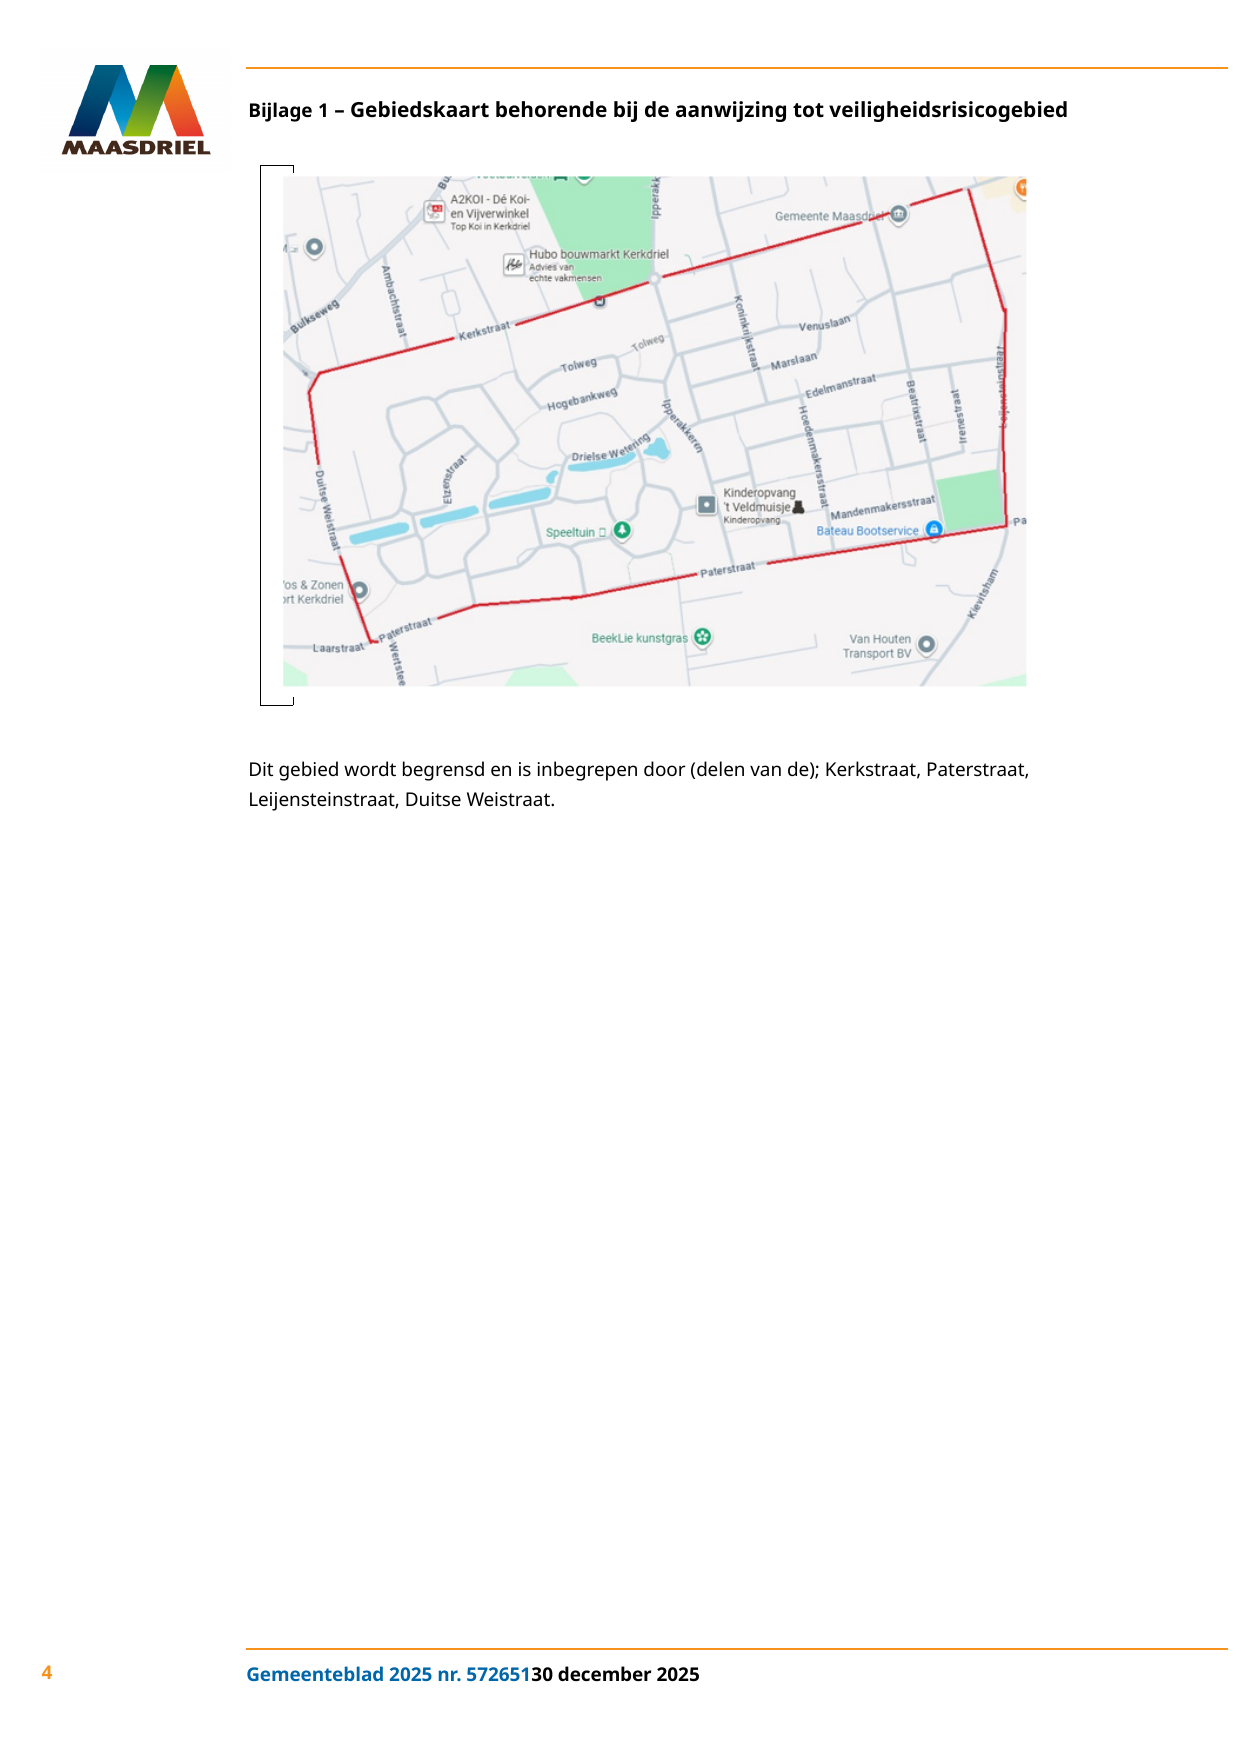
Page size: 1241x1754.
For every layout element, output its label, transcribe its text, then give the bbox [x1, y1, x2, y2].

table_header Dit gebied wordt begrensd en is inbegrepen door (delen van de); Kerkstraat, Paterstraat, Leijensteinstraat, Duitse Weistraat. [248, 756, 1152, 812]
text Bijlage 1 – Gebiedskaart behorende bij de aanwijzing tot veiligheidsrisicogebied [248, 95, 1152, 123]
picture [41, 47, 231, 172]
picture [268, 173, 1037, 697]
